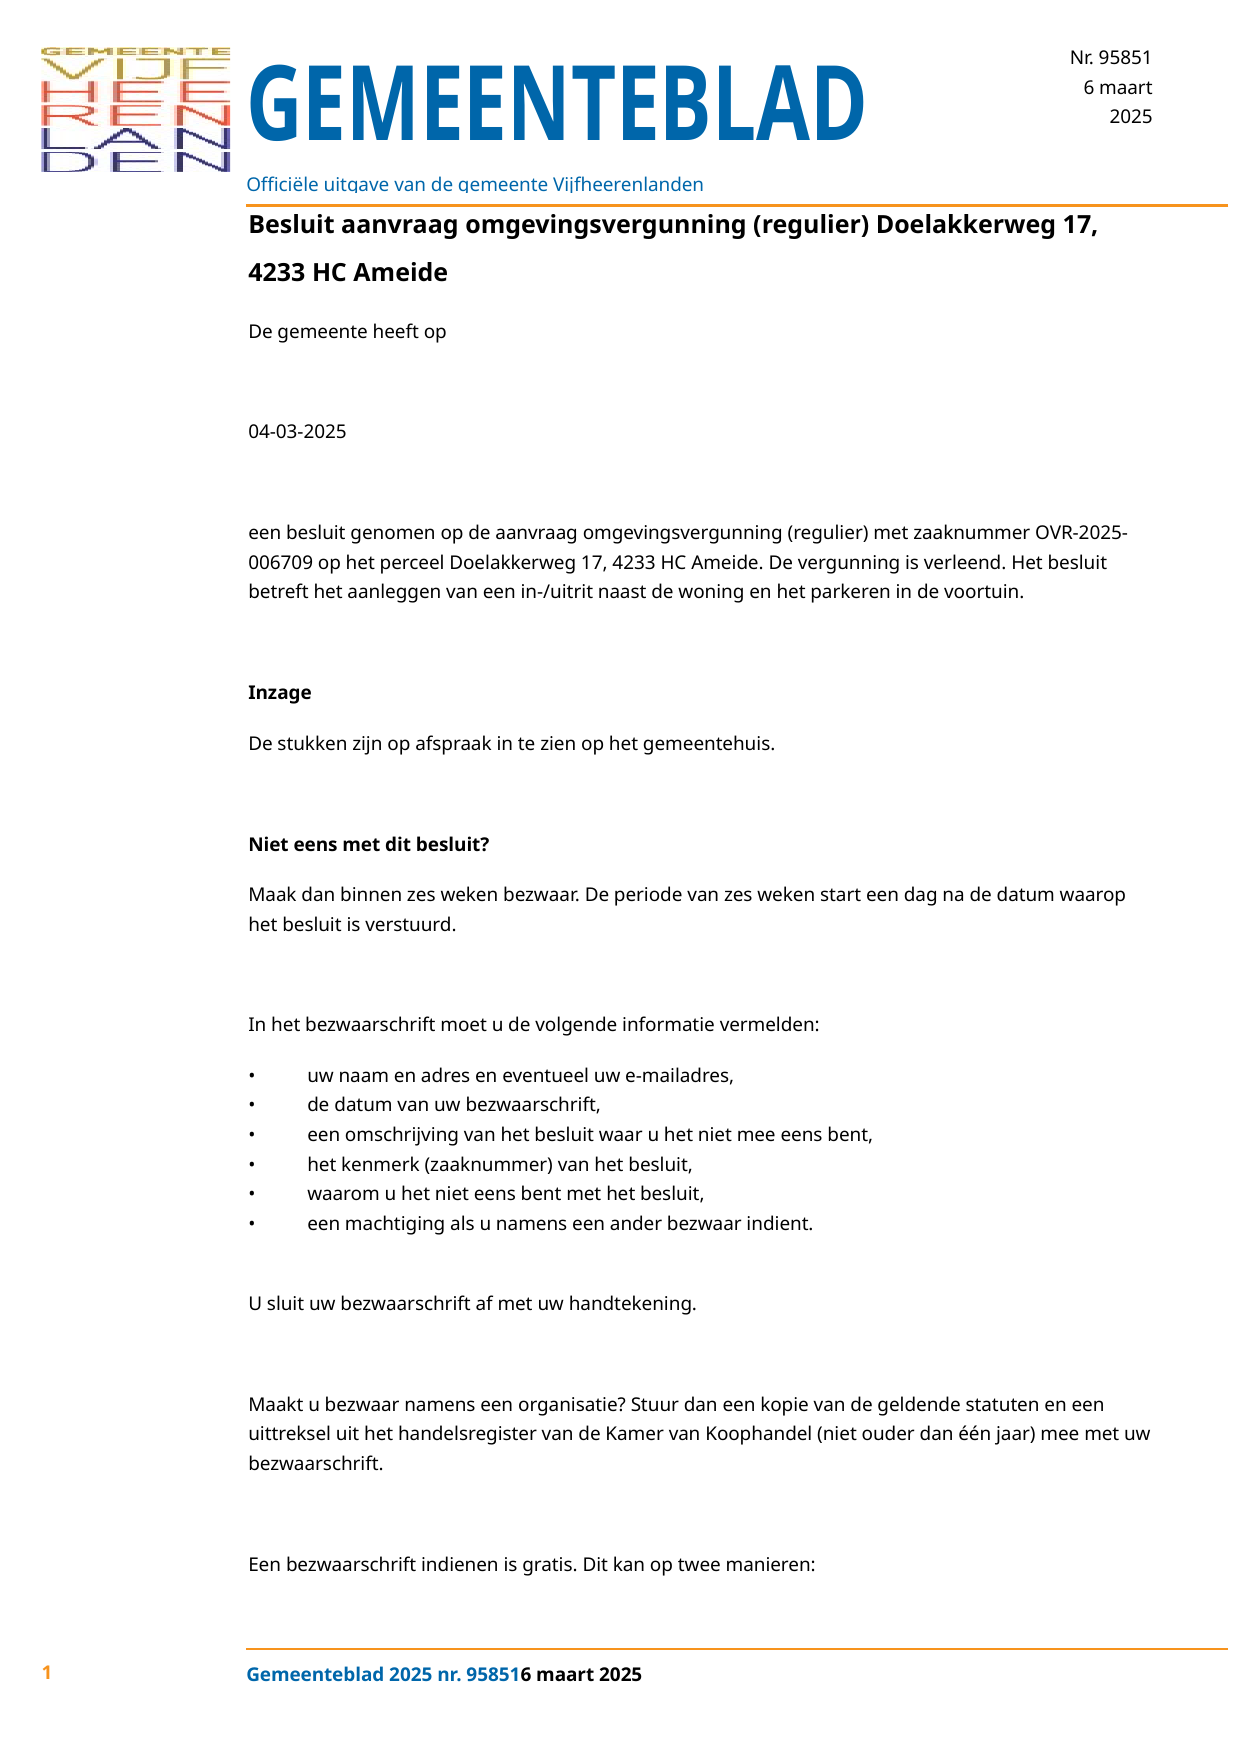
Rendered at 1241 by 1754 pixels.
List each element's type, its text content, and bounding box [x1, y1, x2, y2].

list een omschrijving van het besluit waar u het niet mee eens bent, [248, 1121, 1152, 1147]
text Inzage [248, 679, 1152, 705]
list de datum van uw bezwaarschrift, [248, 1092, 1152, 1117]
text Een bezwaarschrift indienen is gratis. Dit kan op twee manieren: [248, 1551, 1152, 1577]
text U sluit uw bezwaarschrift af met uw handtekening. [248, 1290, 1152, 1316]
text Besluit aanvraag omgevingsvergunning (regulier) Doelakkerweg 17, 4233 HC Ameide [248, 207, 1152, 288]
text Niet eens met dit besluit? [248, 831, 1152, 857]
text een besluit genomen op de aanvraag omgevingsvergunning (regulier) met zaaknummer OVR-2025-006709 op het perceel Doelakkerweg 17, 4233 HC Ameide. De vergunning is verleend. Het besluit betreft het aanleggen van een in-/uitrit naast de woning en het parkeren in de voortuin. [248, 519, 1152, 604]
text De gemeente heeft op [248, 318, 1152, 344]
text 04-03-2025 [248, 419, 1152, 444]
list een machtiging als u namens een ander bezwaar indient. [248, 1210, 1152, 1236]
picture [41, 47, 231, 172]
text Maak dan binnen zes weken bezwaar. De periode van zes weken start een dag na de datum waarop het besluit is verstuurd. [248, 881, 1152, 937]
text Maakt u bezwaar namens een organisatie? Stuur dan een kopie van de geldende statuten en een uittreksel uit het handelsregister van de Kamer van Koophandel (niet ouder dan één jaar) mee met uw bezwaarschrift. [248, 1391, 1152, 1476]
text De stukken zijn op afspraak in te zien op het gemeentehuis. [248, 730, 1152, 756]
list uw naam en adres en eventueel uw e-mailadres, [248, 1062, 1152, 1088]
list het kenmerk (zaaknummer) van het besluit, [248, 1151, 1152, 1177]
list waarom u het niet eens bent met het besluit, [248, 1180, 1152, 1206]
text In het bezwaarschrift moet u de volgende informatie vermelden: [248, 1012, 1152, 1037]
